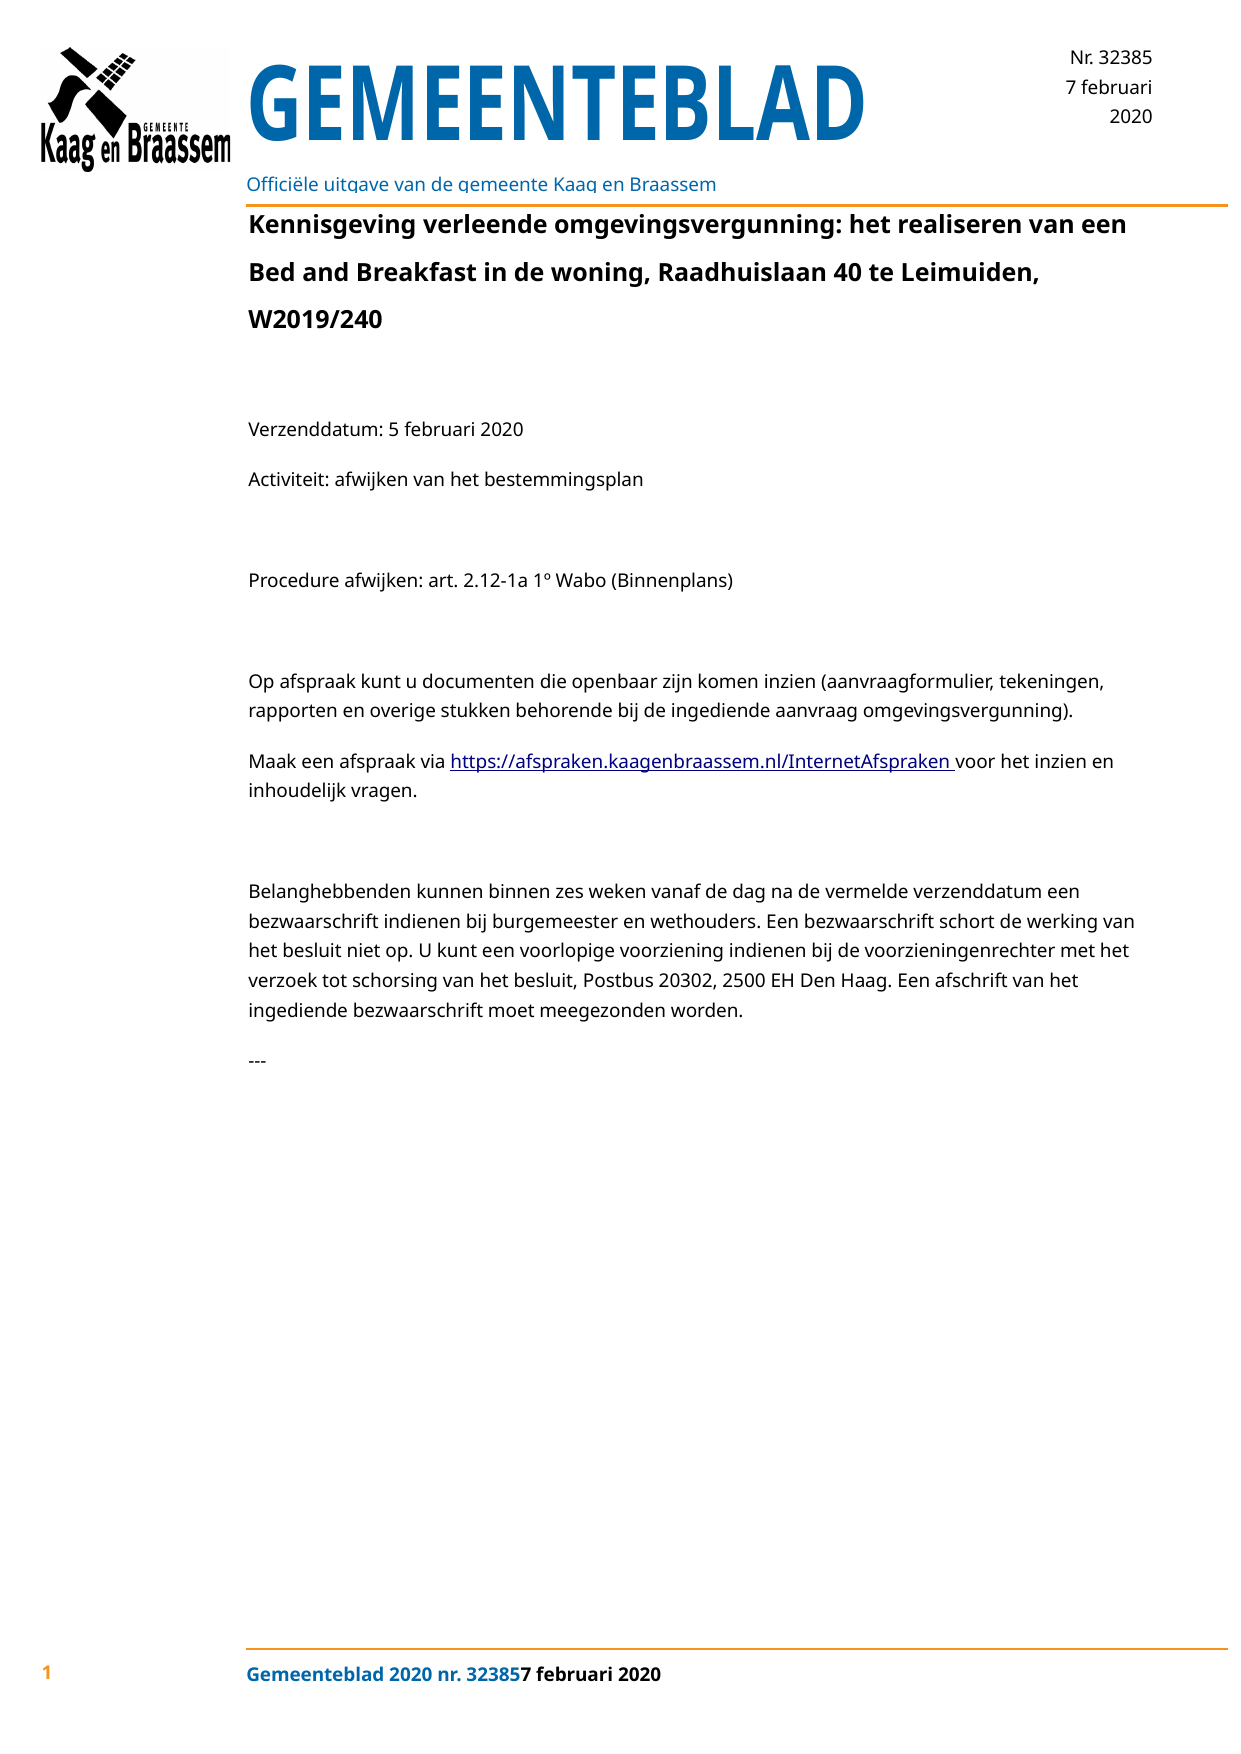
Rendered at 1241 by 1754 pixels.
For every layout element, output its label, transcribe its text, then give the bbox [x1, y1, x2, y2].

text Procedure afwijken: art. 2.12-1a 1º Wabo (Binnenplans) [248, 567, 1152, 593]
text Verzenddatum: 5 februari 2020 [248, 416, 1152, 442]
text --- [248, 1047, 1152, 1073]
text Activiteit: afwijken van het bestemmingsplan [248, 466, 1152, 492]
text Maak een afspraak via https://afspraken.kaagenbraassem.nl/InternetAfspraken voor het inzien en inhoudelijk vragen. [248, 748, 1152, 803]
picture [41, 47, 231, 172]
text Kennisgeving verleende omgevingsvergunning: het realiseren van een Bed and Breakfast in de woning, Raadhuislaan 40 te Leimuiden, W2019/240 [248, 207, 1152, 336]
text Op afspraak kunt u documenten die openbaar zijn komen inzien (aanvraagformulier, tekeningen, rapporten en overige stukken behorende bij de ingediende aanvraag omgevingsvergunning). [248, 668, 1152, 723]
text Belanghebbenden kunnen binnen zes weken vanaf de dag na de vermelde verzenddatum een bezwaarschrift indienen bij burgemeester en wethouders. Een bezwaarschrift schort de werking van het besluit niet op. U kunt een voorlopige voorziening indienen bij de voorzieningenrechter met het verzoek tot schorsing van het besluit, Postbus 20302, 2500 EH Den Haag. Een afschrift van het ingediende bezwaarschrift moet meegezonden worden. [248, 878, 1152, 1022]
